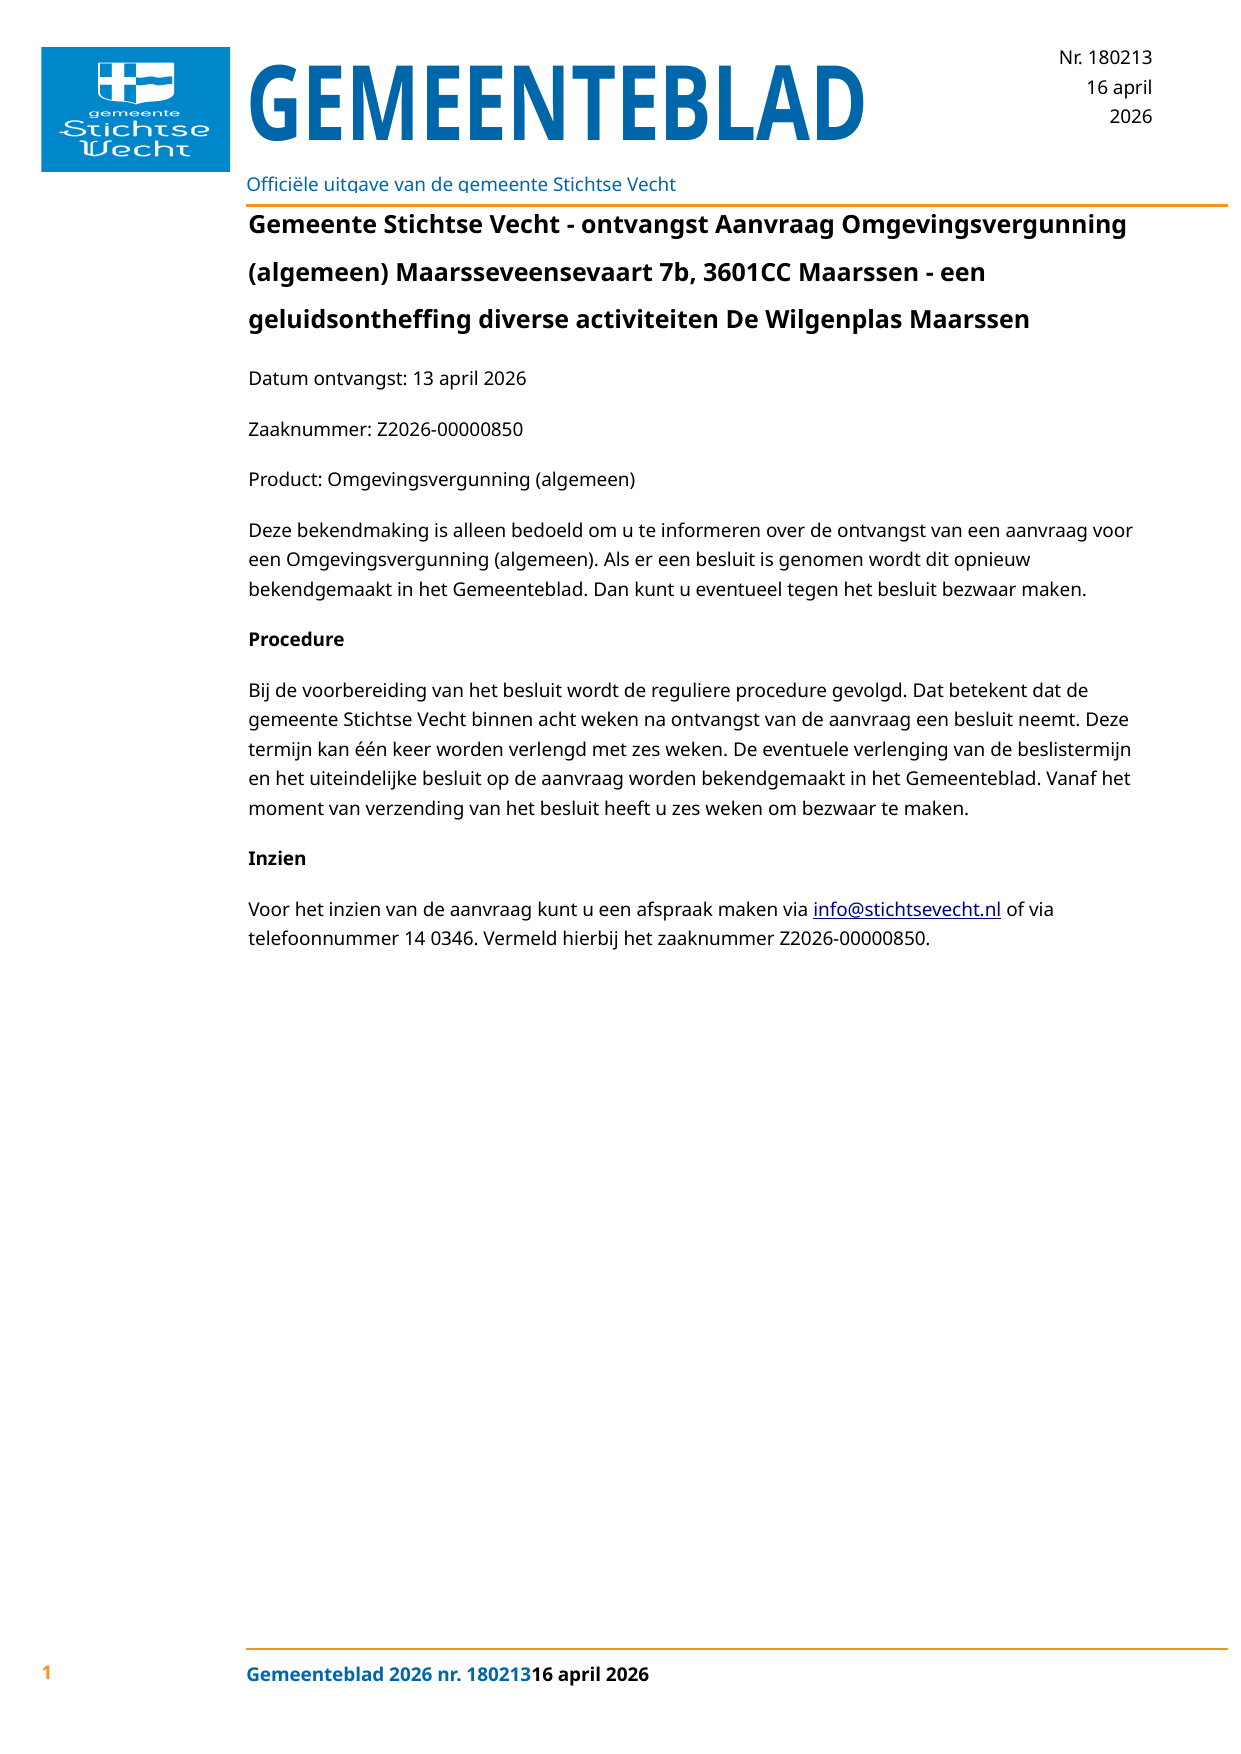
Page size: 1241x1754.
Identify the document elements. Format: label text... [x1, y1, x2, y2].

picture [137, 63, 174, 103]
text Bij de voorbereiding van het besluit wordt de reguliere procedure gevolgd. Dat betekent dat de gemeente Stichtse Vecht binnen acht weken na ontvangst van de aanvraag een besluit neemt. Deze termijn kan één keer worden verlengd met zes weken. De eventuele verlenging van de beslistermijn en het uiteindelijke besluit op de aanvraag worden bekendgemaakt in het Gemeenteblad. Vanaf het moment van verzending van het besluit heeft u zes weken om bezwaar te maken. [248, 677, 1152, 821]
text Voor het inzien van de aanvraag kunt u een afspraak maken via info@stichtsevecht.nl of via telefoonnummer 14 0346. Vermeld hierbij het zaaknummer Z2026-00000850. [248, 896, 1152, 951]
text Gemeente Stichtse Vecht - ontvangst Aanvraag Omgevingsvergunning (algemeen) Maarsseveensevaart 7b, 3601CC Maarssen - een geluidsontheffing diverse activiteiten De Wilgenplas Maarssen [248, 207, 1152, 336]
picture [99, 63, 135, 101]
text Procedure [248, 626, 1152, 652]
text Datum ontvangst: 13 april 2026 [248, 366, 1152, 391]
text Deze bekendmaking is alleen bedoeld om u te informeren over de ontvangst van een aanvraag voor een Omgevingsvergunning (algemeen). Als er een besluit is genomen wordt dit opnieuw bekendgemaakt in het Gemeenteblad. Dan kunt u eventueel tegen het besluit bezwaar maken. [248, 517, 1152, 602]
text Product: Omgevingsvergunning (algemeen) [248, 466, 1152, 492]
text Inzien [248, 846, 1152, 871]
text Zaaknummer: Z2026-00000850 [248, 416, 1152, 442]
